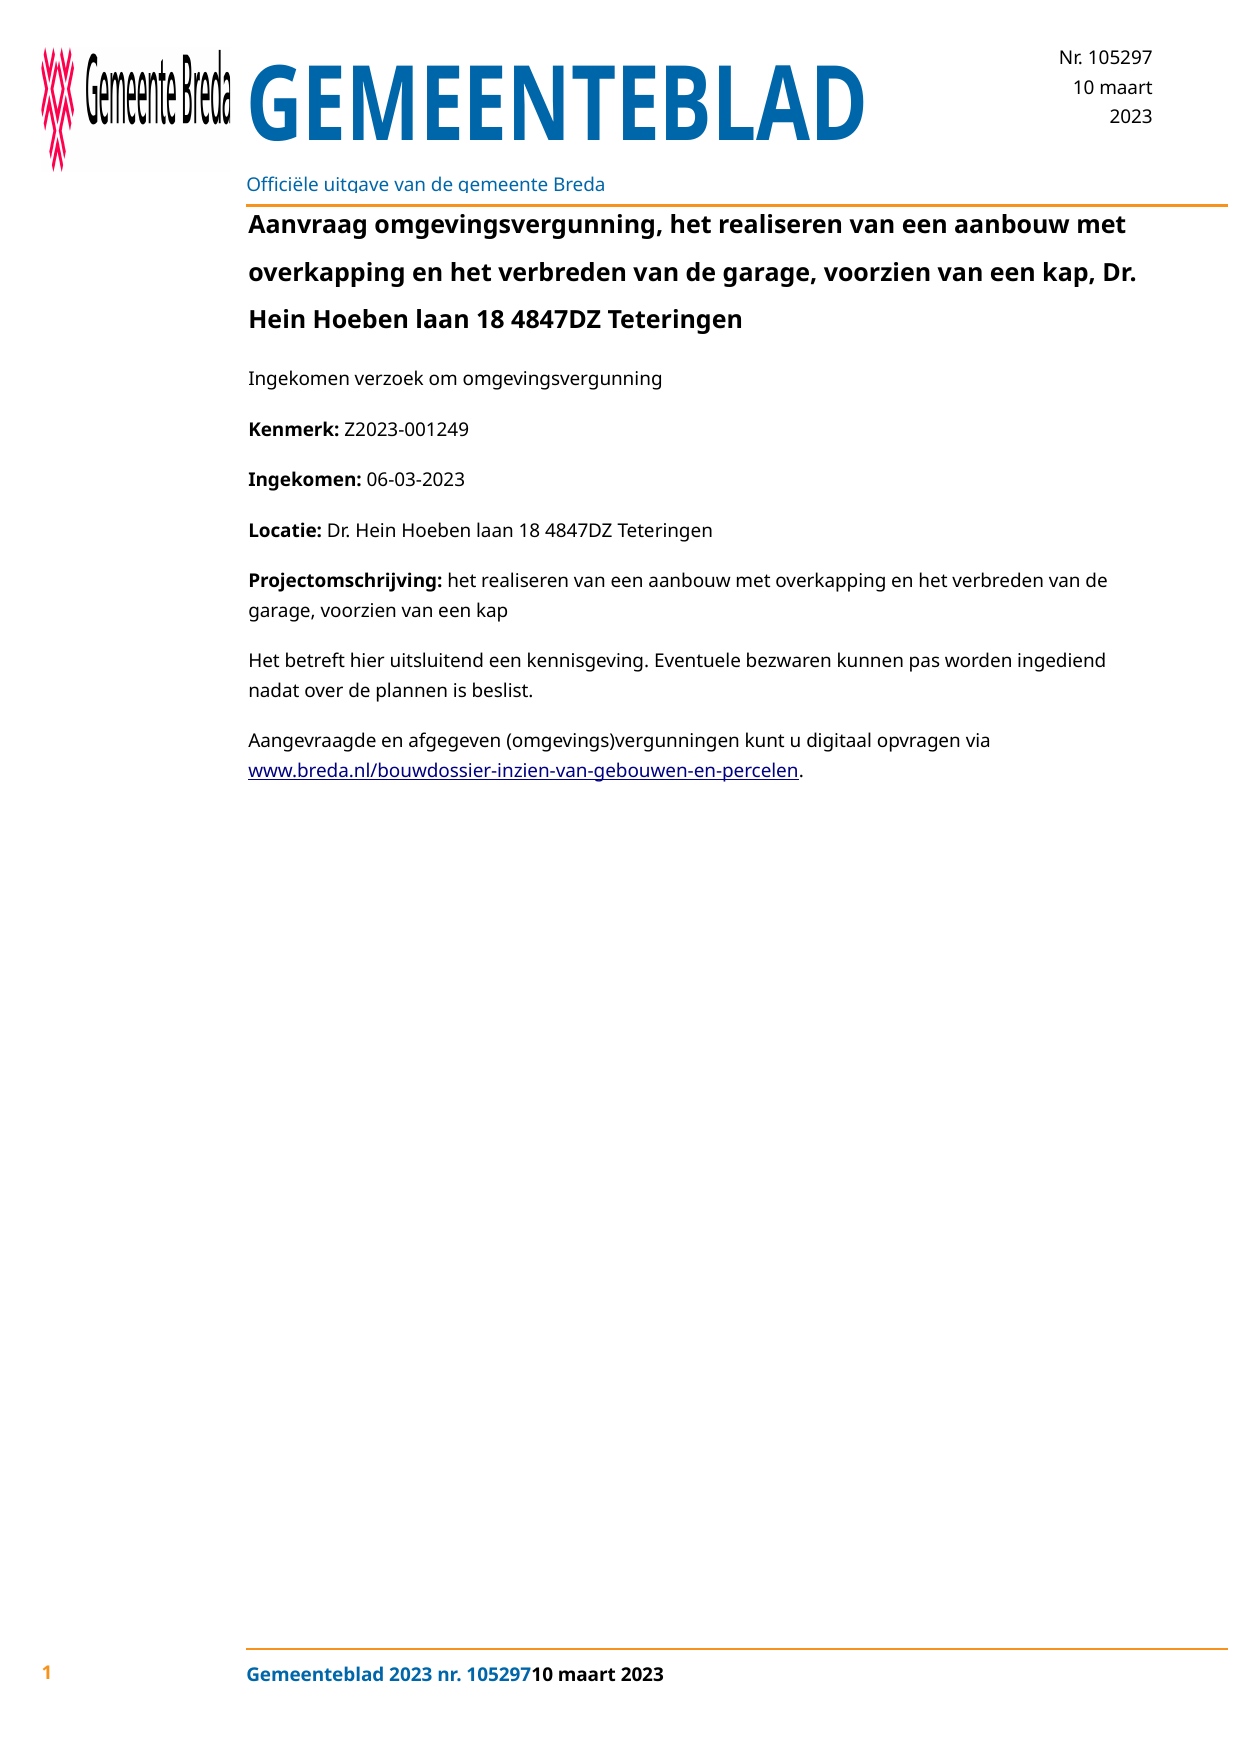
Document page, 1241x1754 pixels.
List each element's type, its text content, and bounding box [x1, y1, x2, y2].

text Aangevraagde en afgegeven (omgevings)vergunningen kunt u digitaal opvragen via www.breda.nl/bouwdossier-inzien-van-gebouwen-en-percelen. [248, 727, 1152, 782]
picture [41, 47, 231, 172]
text Kenmerk: Z2023-001249 [248, 416, 1152, 442]
text Locatie: Dr. Hein Hoeben laan 18 4847DZ Teteringen [248, 517, 1152, 542]
text Ingekomen verzoek om omgevingsvergunning [248, 366, 1152, 391]
text Ingekomen: 06-03-2023 [248, 466, 1152, 492]
text Projectomschrijving: het realiseren van een aanbouw met overkapping en het verbreden van de garage, voorzien van een kap [248, 567, 1152, 622]
text Het betreft hier uitsluitend een kennisgeving. Eventuele bezwaren kunnen pas worden ingediend nadat over de plannen is beslist. [248, 647, 1152, 702]
text Aanvraag omgevingsvergunning, het realiseren van een aanbouw met overkapping en het verbreden van de garage, voorzien van een kap, Dr. Hein Hoeben laan 18 4847DZ Teteringen [248, 207, 1152, 336]
